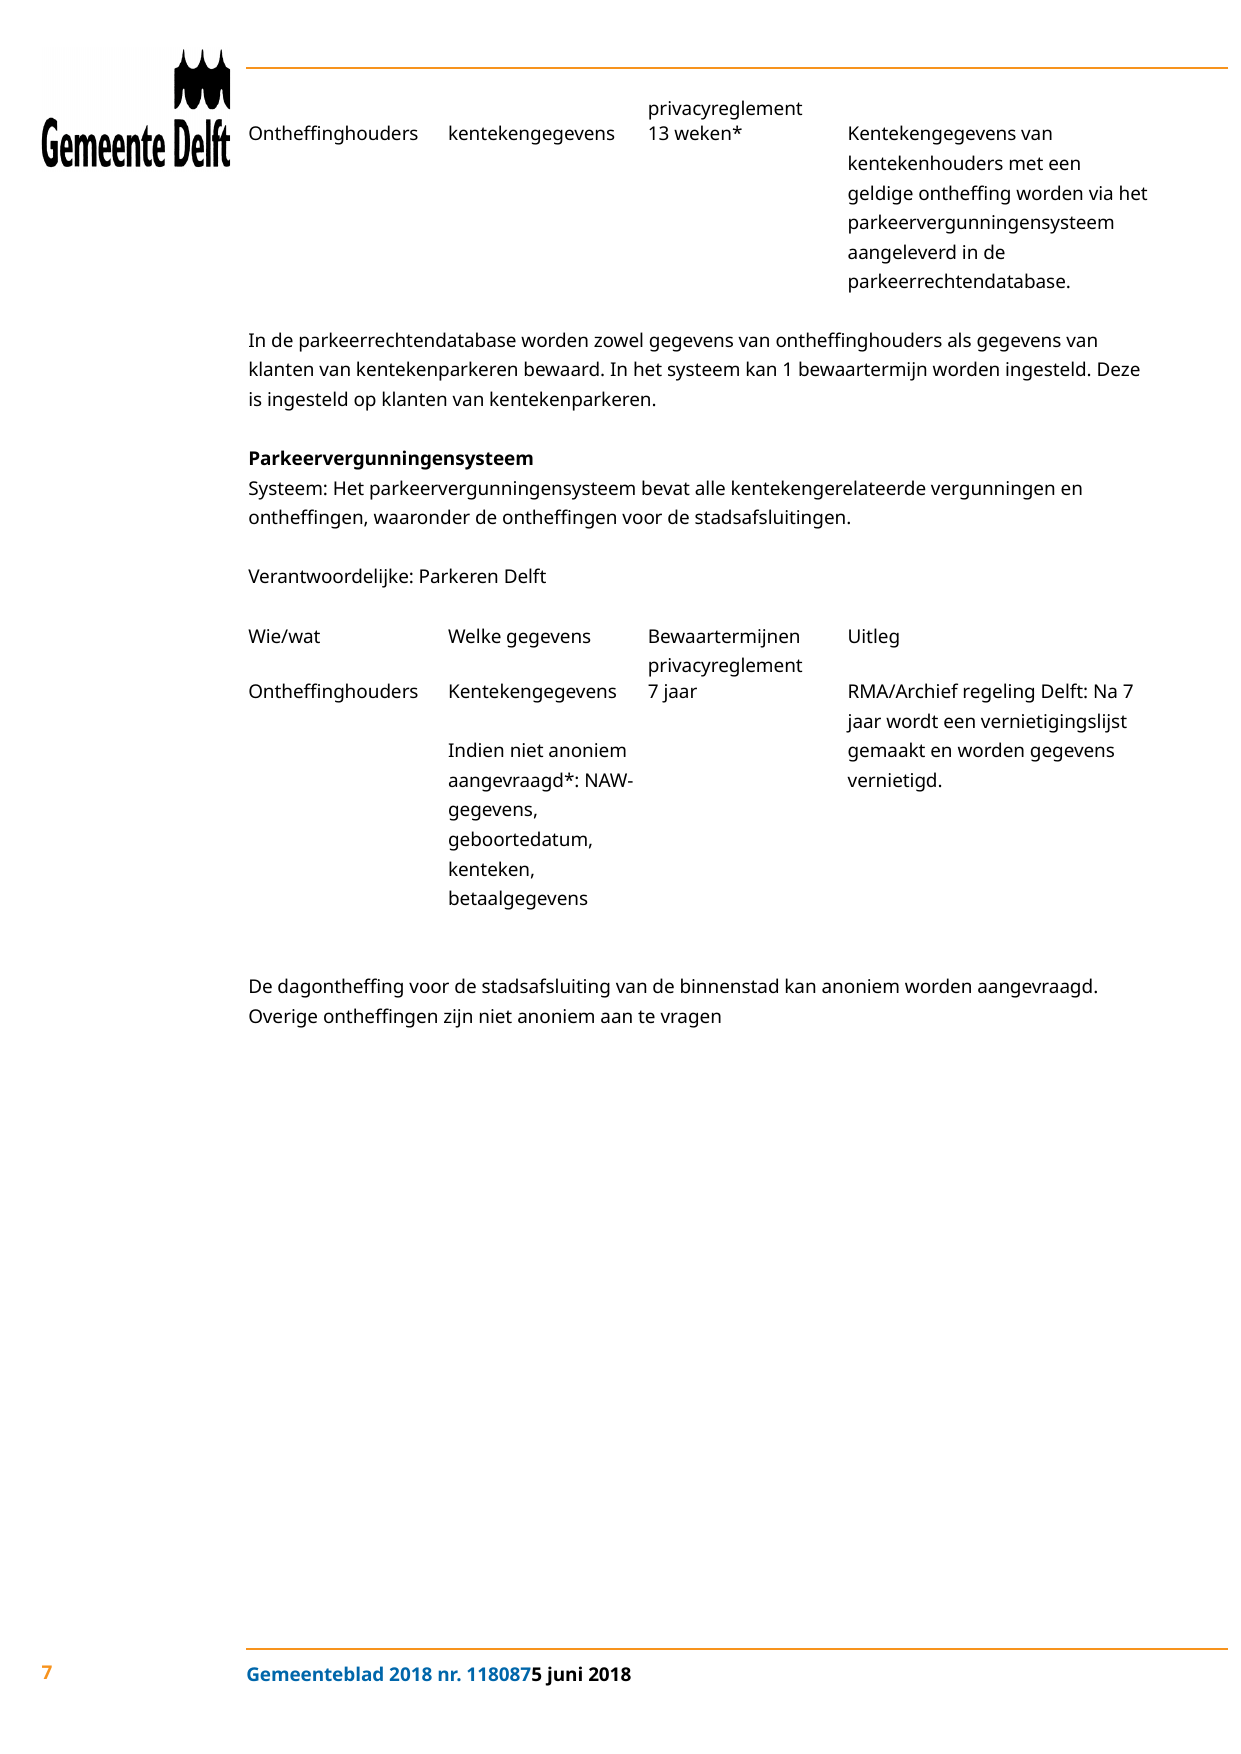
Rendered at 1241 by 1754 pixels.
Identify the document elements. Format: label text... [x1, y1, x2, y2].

table_cell 7 jaar [648, 678, 847, 941]
table_cell 13 weken* [648, 121, 847, 294]
table_header Bewaartermijnen privacyreglement [648, 623, 847, 678]
picture [41, 47, 231, 172]
text Verantwoordelijke: Parkeren Delft [248, 564, 1152, 589]
text Parkeervergunningensysteem [248, 445, 1152, 471]
table_header Welke gegevens [448, 623, 648, 678]
text In de parkeerrechtendatabase worden zowel gegevens van ontheffinghouders als gegevens van klanten van kentekenparkeren bewaard. In het systeem kan 1 bewaartermijn worden ingesteld. Deze is ingesteld op klanten van kentekenparkeren. [248, 327, 1152, 412]
table_header [248, 95, 448, 121]
table_header Wie/wat [248, 623, 448, 678]
table_header [448, 95, 648, 121]
table_header Uitleg [848, 623, 1152, 678]
table_cell Ontheffinghouders [248, 678, 448, 941]
table_cell kentekengegevens [448, 121, 648, 294]
text De dagontheffing voor de stadsafsluiting van de binnenstad kan anoniem worden aangevraagd. Overige ontheffingen zijn niet anoniem aan te vragen [248, 973, 1152, 1029]
table_cell Ontheffinghouders [248, 121, 448, 294]
table_cell Kentekengegevens van kentekenhouders met een geldige ontheffing worden via het parkeervergunningensysteem aangeleverd in de parkeerrechtendatabase. [848, 121, 1152, 294]
table_header [848, 95, 1152, 121]
text Systeem: Het parkeervergunningensysteem bevat alle kentekengerelateerde vergunningen en ontheffingen, waaronder de ontheffingen voor de stadsafsluitingen. [248, 475, 1152, 530]
table_header privacyreglement [648, 95, 847, 121]
table_cell RMA/Archief regeling Delft: Na 7 jaar wordt een vernietigingslijst gemaakt en worden gegevens vernietigd. [848, 678, 1152, 941]
table_cell Kentekengegevens Indien niet anoniem aangevraagd*: NAW-gegevens, geboortedatum, kenteken, betaalgegevens [448, 678, 648, 941]
